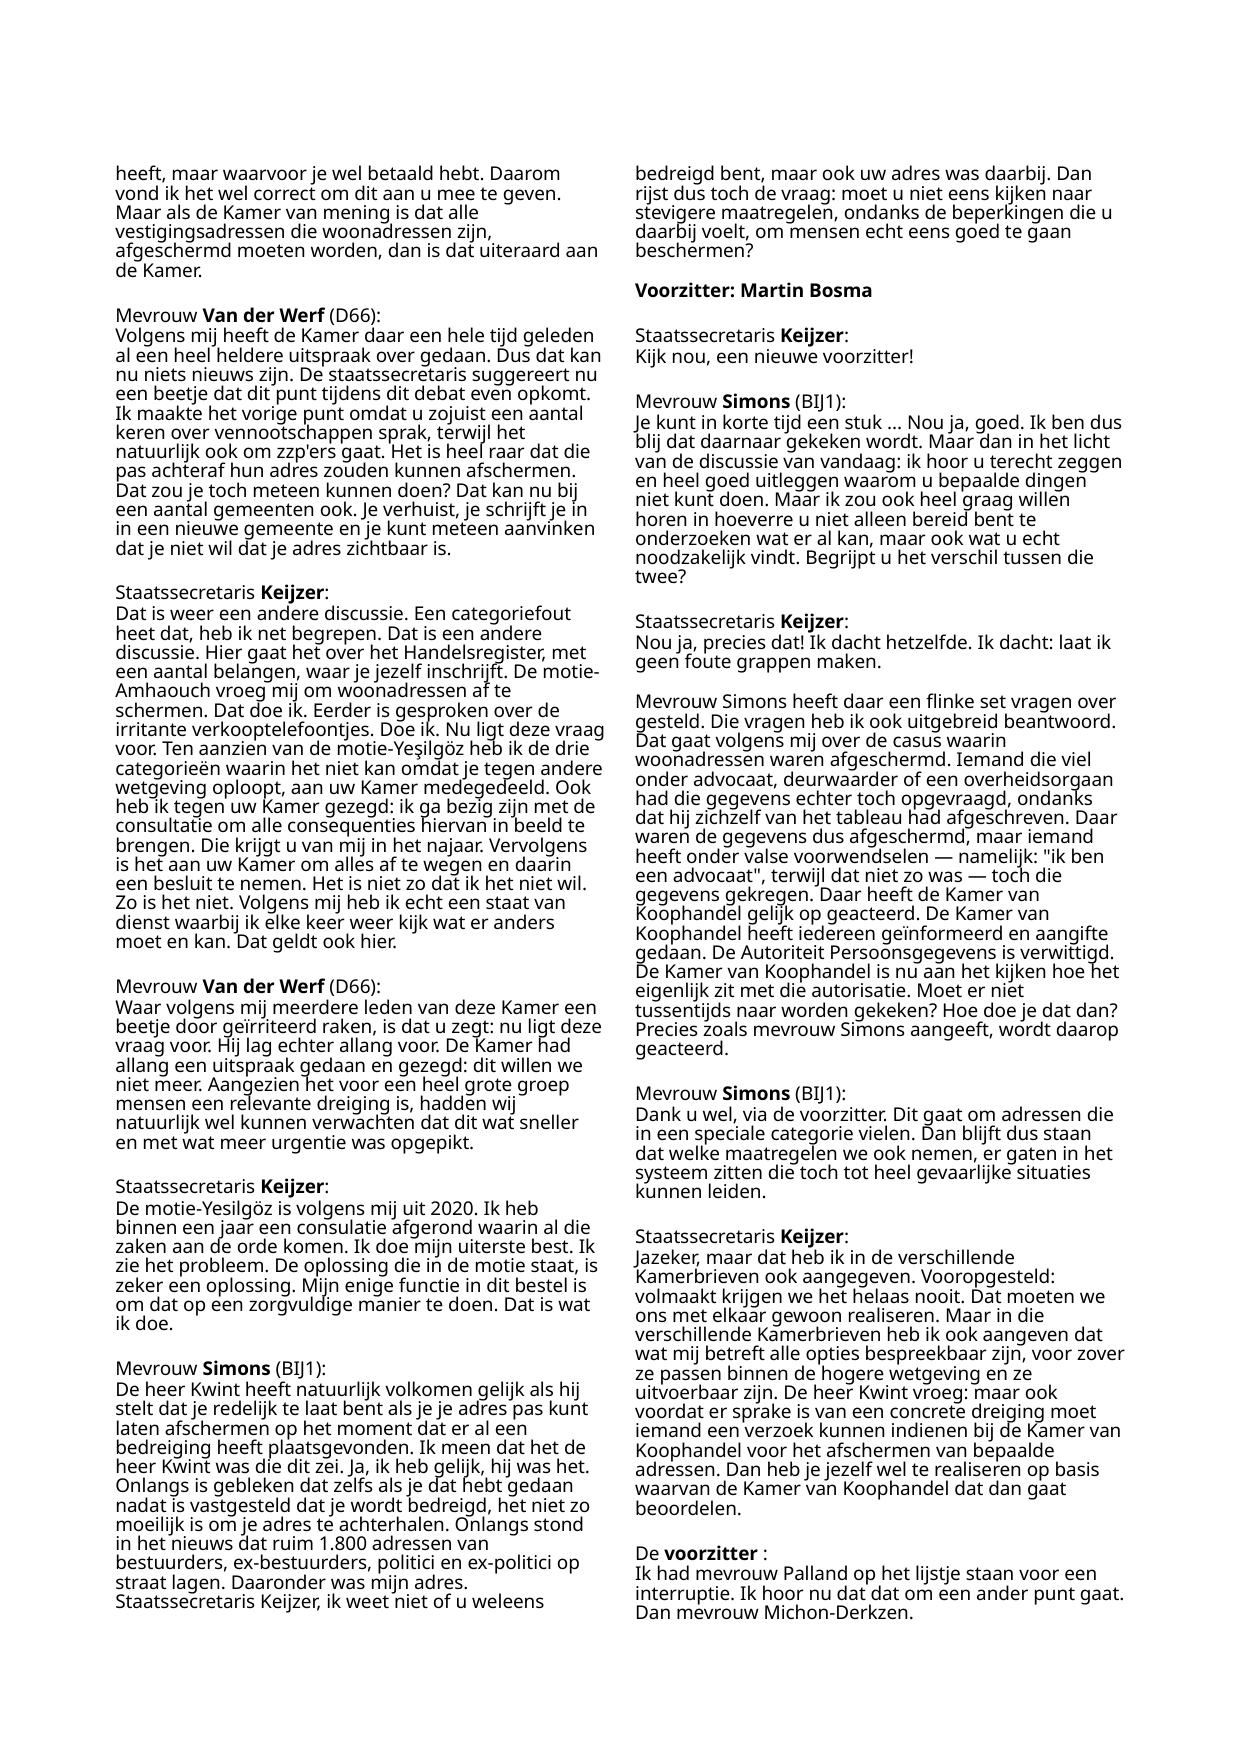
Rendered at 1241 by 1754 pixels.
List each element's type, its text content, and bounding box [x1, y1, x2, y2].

text Mevrouw Simons heeft daar een flinke set vragen over gesteld. Die vragen heb ik ook uitgebreid beantwoord. Dat gaat volgens mij over de casus waarin woonadressen waren afgeschermd. Iemand die viel onder advocaat, deurwaarder of een overheidsorgaan had die gegevens echter toch opgevraagd, ondanks dat hij zichzelf van het tableau had afgeschreven. Daar waren de gegevens dus afgeschermd, maar iemand heeft onder valse voorwendselen — namelijk: "ik ben een advocaat", terwijl dat niet zo was — toch die gegevens gekregen. Daar heeft de Kamer van Koophandel gelijk op geacteerd. De Kamer van Koophandel heeft iedereen geïnformeerd en aangifte gedaan. De Autoriteit Persoonsgegevens is verwittigd. De Kamer van Koophandel is nu aan het kijken hoe het eigenlijk zit met die autorisatie. Moet er niet tussentijds naar worden gekeken? Hoe doe je dat dan? Precies zoals mevrouw Simons aangeeft, wordt daarop geacteerd. [635, 693, 1125, 1059]
text Staatssecretaris Keijzer: [115, 579, 605, 605]
text Nou ja, precies dat! Ik dacht hetzelfde. Ik dacht: laat ik geen foute grappen maken. [635, 634, 1125, 673]
text heeft, maar waarvoor je wel betaald hebt. Daarom vond ik het wel correct om dit aan u mee te geven. Maar als de Kamer van mening is dat alle vestigingsadressen die woonadressen zijn, afgeschermd moeten worden, dan is dat uiteraard aan de Kamer. [115, 165, 605, 281]
text De motie-Yesilgöz is volgens mij uit 2020. Ik heb binnen een jaar een consulatie afgerond waarin al die zaken aan de orde komen. Ik doe mijn uiterste best. Ik zie het probleem. De oplossing die in de motie staat, is zeker een oplossing. Mijn enige functie in dit bestel is om dat op een zorgvuldige manier te doen. Dat is wat ik doe. [115, 1199, 605, 1334]
text De voorzitter : [635, 1540, 1125, 1565]
text Dat is weer een andere discussie. Een categoriefout heet dat, heb ik net begrepen. Dat is een andere discussie. Hier gaat het over het Handelsregister, met een aantal belangen, waar je jezelf inschrijft. De motie-Amhaouch vroeg mij om woonadressen af te schermen. Dat doe ik. Eerder is gesproken over de irritante verkooptelefoontjes. Doe ik. Nu ligt deze vraag voor. Ten aanzien van de motie-Yeşilgöz heb ik de drie categorieën waarin het niet kan omdat je tegen andere wetgeving oploopt, aan uw Kamer medegedeeld. Ook heb ik tegen uw Kamer gezegd: ik ga bezig zijn met de consultatie om alle consequenties hiervan in beeld te brengen. Die krijgt u van mij in het najaar. Vervolgens is het aan uw Kamer om alles af te wegen en daarin een besluit te nemen. Het is niet zo dat ik het niet wil. Zo is het niet. Volgens mij heb ik echt een staat van dienst waarbij ik elke keer weer kijk wat er anders moet en kan. Dat geldt ook hier. [115, 605, 605, 952]
text Waar volgens mij meerdere leden van deze Kamer een beetje door geïrriteerd raken, is dat u zegt: nu ligt deze vraag voor. Hij lag echter allang voor. De Kamer had allang een uitspraak gedaan en gezegd: dit willen we niet meer. Aangezien het voor een heel grote groep mensen een relevante dreiging is, hadden wij natuurlijk wel kunnen verwachten dat dit wat sneller en met wat meer urgentie was opgepikt. [115, 999, 605, 1153]
text Mevrouw Simons (BIJ1): [635, 388, 1125, 414]
text Voorzitter: Martin Bosma [635, 282, 1125, 302]
text Mevrouw Simons (BIJ1): [635, 1080, 1125, 1106]
text Mevrouw Simons (BIJ1): [115, 1355, 605, 1381]
text bedreigd bent, maar ook uw adres was daarbij. Dan rijst dus toch de vraag: moet u niet eens kijken naar stevigere maatregelen, ondanks de beperkingen die u daarbij voelt, om mensen echt eens goed te gaan beschermen? [635, 165, 1125, 262]
text Volgens mij heeft de Kamer daar een hele tijd geleden al een heel heldere uitspraak over gedaan. Dus dat kan nu niets nieuws zijn. De staatssecretaris suggereert nu een beetje dat dit punt tijdens dit debat even opkomt. Ik maakte het vorige punt omdat u zojuist een aantal keren over vennootschappen sprak, terwijl het natuurlijk ook om zzp'ers gaat. Het is heel raar dat die pas achteraf hun adres zouden kunnen afschermen. Dat zou je toch meteen kunnen doen? Dat kan nu bij een aantal gemeenten ook. Je verhuist, je schrijft je in in een nieuwe gemeente en je kunt meteen aanvinken dat je niet wil dat je adres zichtbaar is. [115, 327, 605, 559]
text Staatssecretaris Keijzer: [635, 608, 1125, 634]
text Ik had mevrouw Palland op het lijstje staan voor een interruptie. Ik hoor nu dat dat om een ander punt gaat. Dan mevrouw Michon-Derkzen. [635, 1565, 1125, 1623]
text Staatssecretaris Keijzer: [635, 323, 1125, 348]
text Jazeker, maar dat heb ik in de verschillende Kamerbrieven ook aangegeven. Vooropgesteld: volmaakt krijgen we het helaas nooit. Dat moeten we ons met elkaar gewoon realiseren. Maar in die verschillende Kamerbrieven heb ik ook aangeven dat wat mij betreft alle opties bespreekbaar zijn, voor zover ze passen binnen de hogere wetgeving en ze uitvoerbaar zijn. De heer Kwint vroeg: maar ook voordat er sprake is van een concrete dreiging moet iemand een verzoek kunnen indienen bij de Kamer van Koophandel voor het afschermen van bepaalde adressen. Dan heb je jezelf wel te realiseren op basis waarvan de Kamer van Koophandel dat dan gaat beoordelen. [635, 1249, 1125, 1519]
text Staatssecretaris Keijzer: [635, 1223, 1125, 1249]
text Mevrouw Van der Werf (D66): [115, 973, 605, 999]
text Staatssecretaris Keijzer: [115, 1174, 605, 1199]
text Mevrouw Van der Werf (D66): [115, 302, 605, 327]
text De heer Kwint heeft natuurlijk volkomen gelijk als hij stelt dat je redelijk te laat bent als je je adres pas kunt laten afschermen op het moment dat er al een bedreiging heeft plaatsgevonden. Ik meen dat het de heer Kwint was die dit zei. Ja, ik heb gelijk, hij was het. Onlangs is gebleken dat zelfs als je dat hebt gedaan nadat is vastgesteld dat je wordt bedreigd, het niet zo moeilijk is om je adres te achterhalen. Onlangs stond in het nieuws dat ruim 1.800 adressen van bestuurders, ex-bestuurders, politici en ex-politici op straat lagen. Daaronder was mijn adres. Staatssecretaris Keijzer, ik weet niet of u weleens [115, 1381, 605, 1612]
text Dank u wel, via de voorzitter. Dit gaat om adressen die in een speciale categorie vielen. Dan blijft dus staan dat welke maatregelen we ook nemen, er gaten in het systeem zitten die toch tot heel gevaarlijke situaties kunnen leiden. [635, 1106, 1125, 1202]
text Je kunt in korte tijd een stuk ... Nou ja, goed. Ik ben dus blij dat daarnaar gekeken wordt. Maar dan in het licht van de discussie van vandaag: ik hoor u terecht zeggen en heel goed uitleggen waarom u bepaalde dingen niet kunt doen. Maar ik zou ook heel graag willen horen in hoeverre u niet alleen bereid bent te onderzoeken wat er al kan, maar ook wat u echt noodzakelijk vindt. Begrijpt u het verschil tussen die twee? [635, 414, 1125, 588]
text Kijk nou, een nieuwe voorzitter! [635, 348, 1125, 368]
